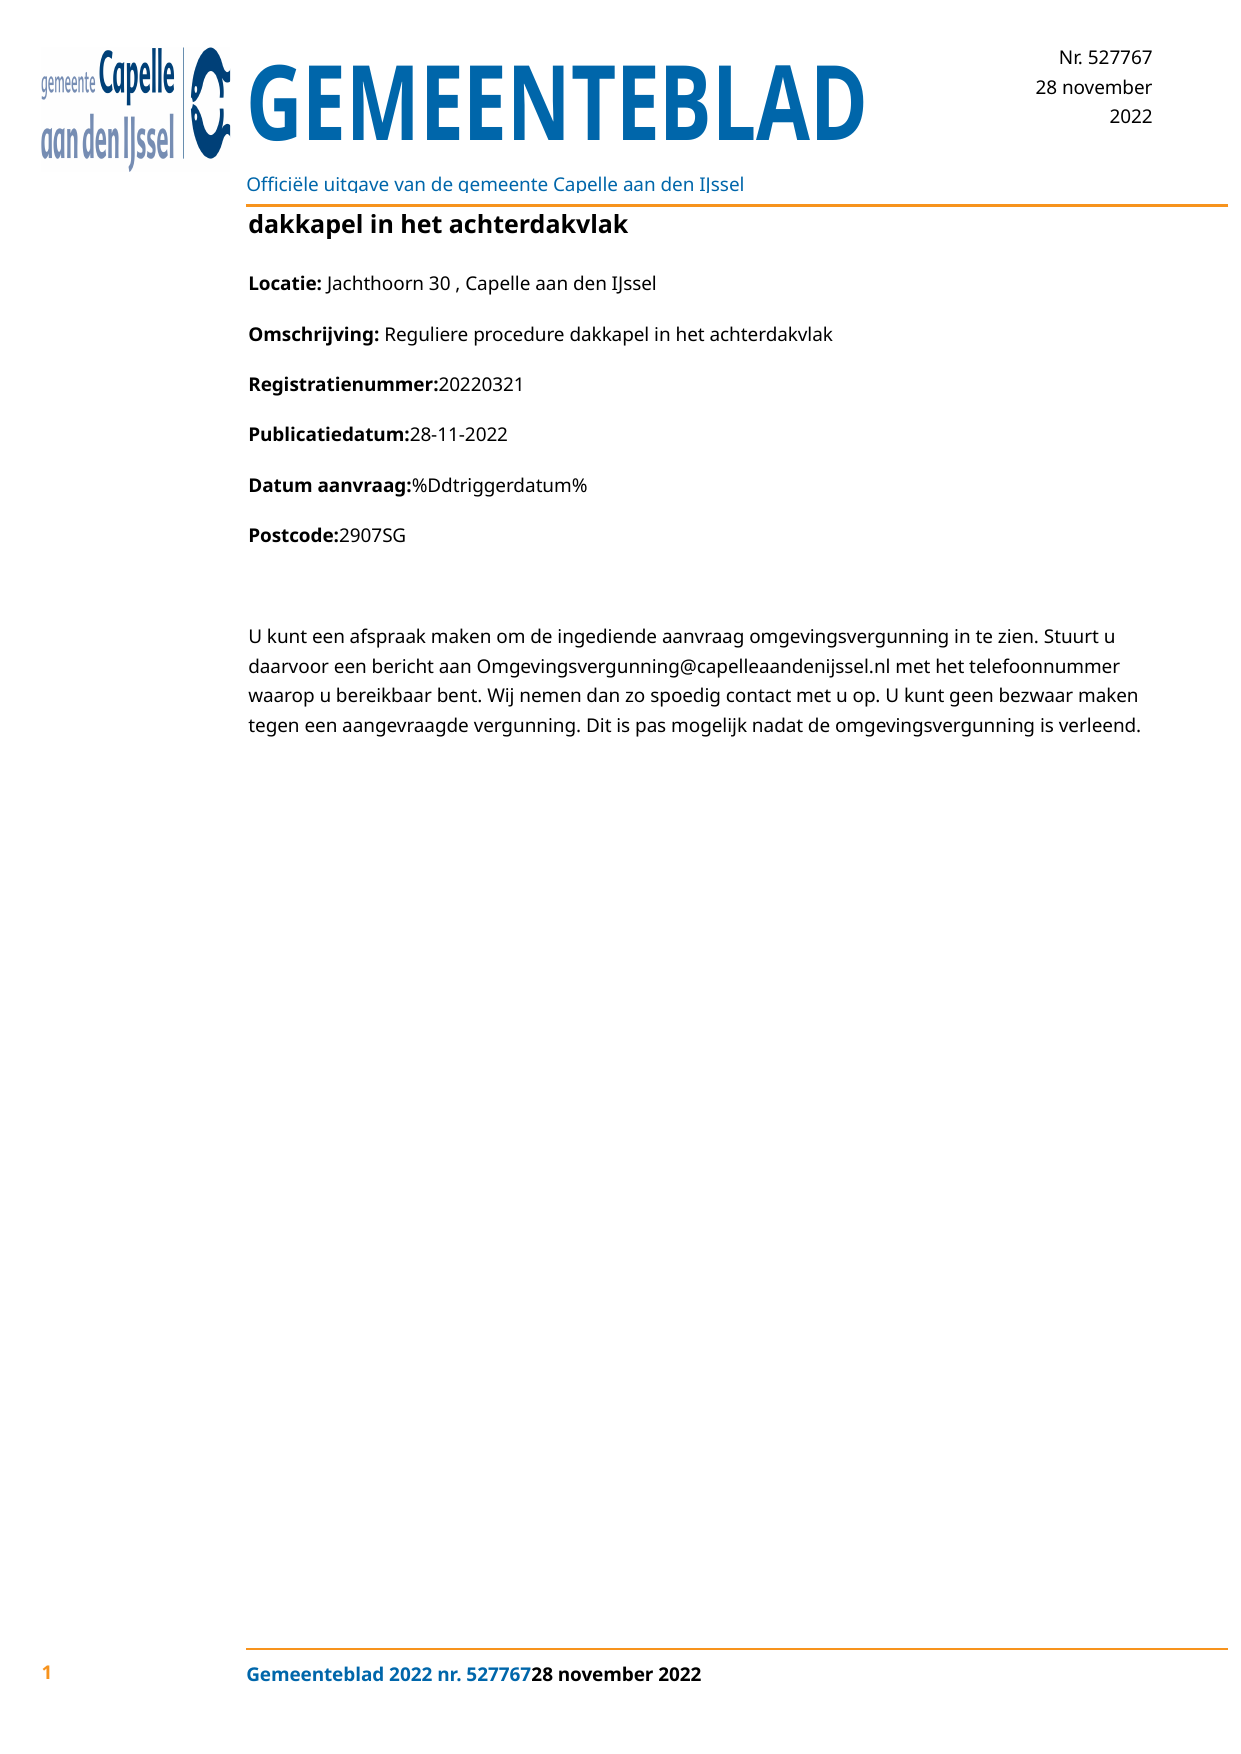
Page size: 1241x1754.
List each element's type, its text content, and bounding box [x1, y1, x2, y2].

text Omschrijving: Reguliere procedure dakkapel in het achterdakvlak [248, 321, 1152, 346]
text Postcode:2907SG [248, 522, 1152, 548]
text Registratienummer:20220321 [248, 371, 1152, 397]
text U kunt een afspraak maken om de ingediende aanvraag omgevingsvergunning in te zien. Stuurt u daarvoor een bericht aan Omgevingsvergunning@capelleaandenijssel.nl met het telefoonnummer waarop u bereikbaar bent. Wij nemen dan zo spoedig contact met u op. U kunt geen bezwaar maken tegen een aangevraagde vergunning. Dit is pas mogelijk nadat de omgevingsvergunning is verleend. [248, 623, 1152, 738]
text dakkapel in het achterdakvlak [248, 207, 1152, 241]
picture [41, 47, 231, 172]
text Datum aanvraag:%Ddtriggerdatum% [248, 472, 1152, 498]
text Publicatiedatum:28-11-2022 [248, 422, 1152, 447]
text Locatie: Jachthoorn 30 , Capelle aan den IJssel [248, 270, 1152, 296]
